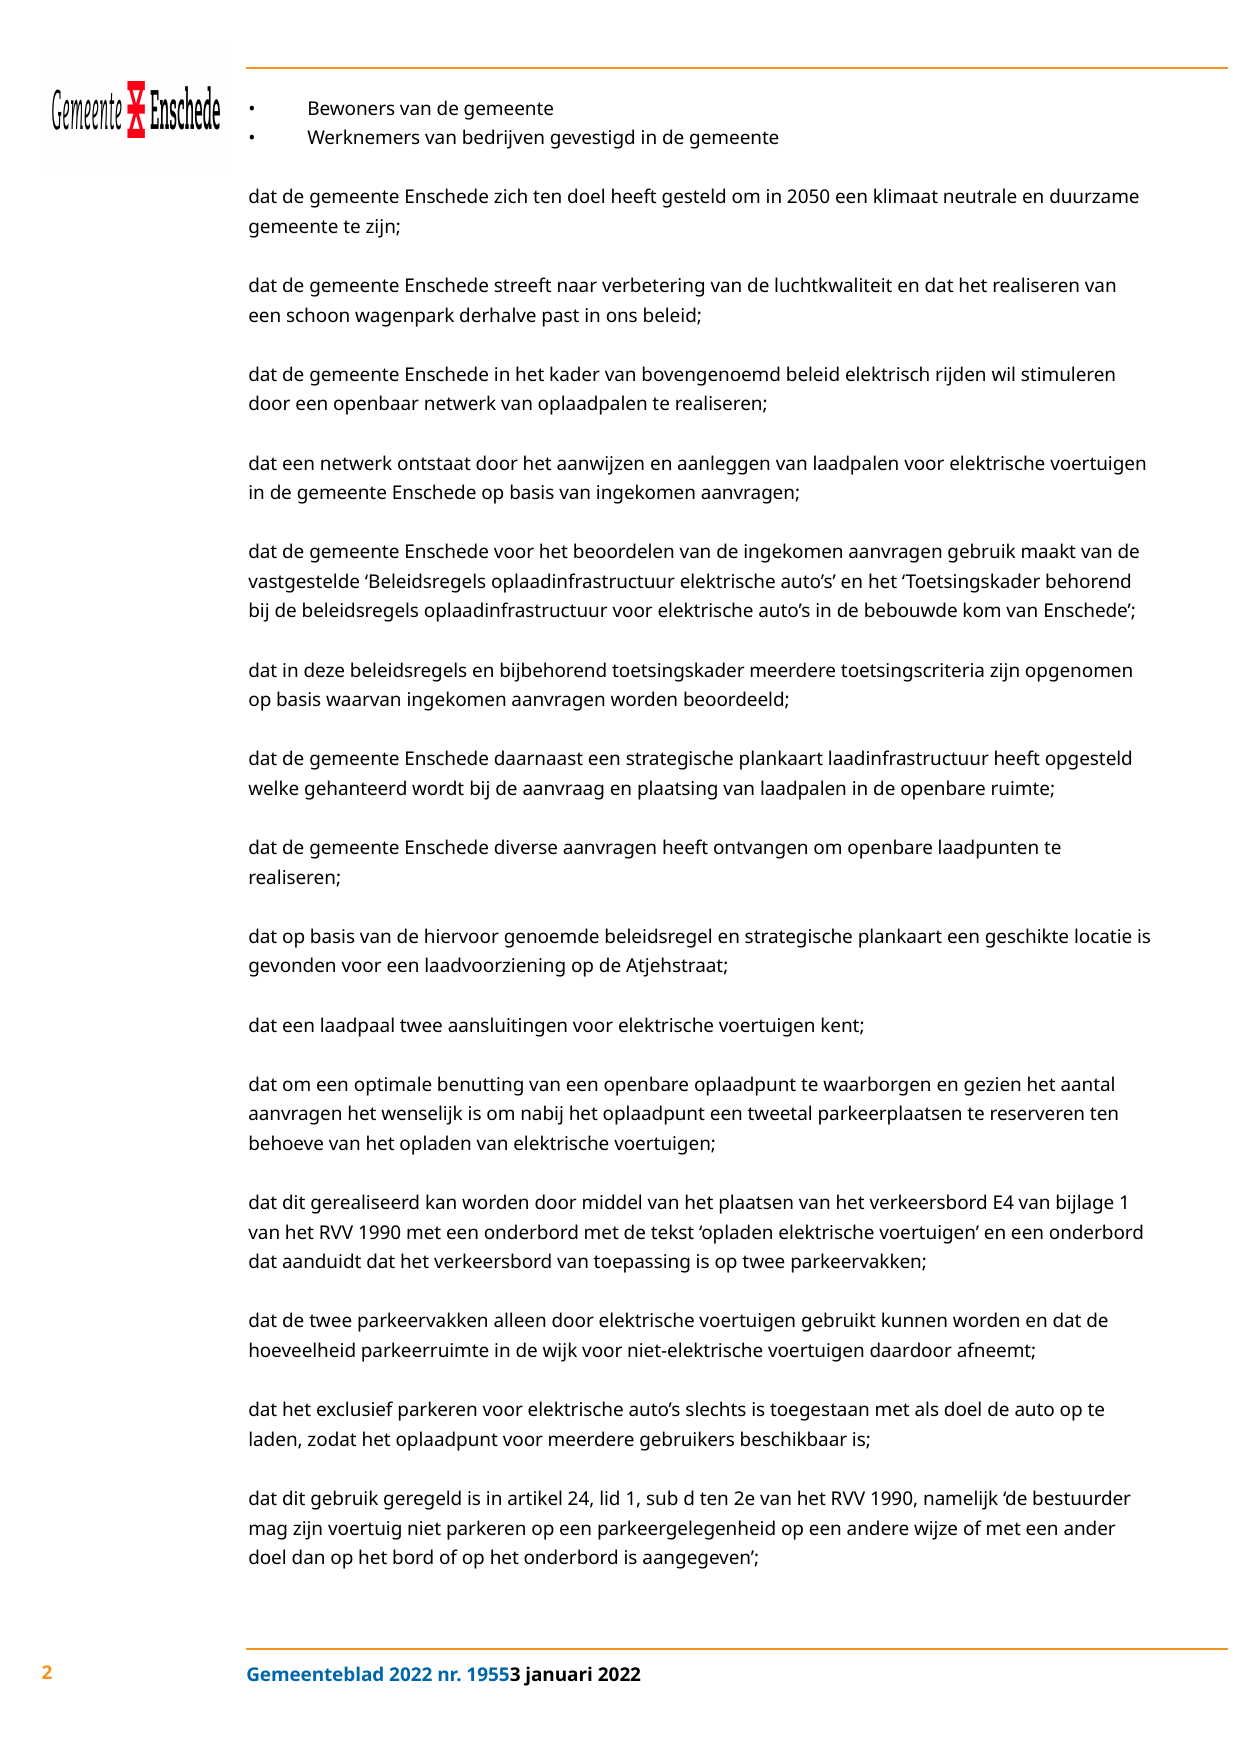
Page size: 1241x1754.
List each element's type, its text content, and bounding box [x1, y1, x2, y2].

text dat in deze beleidsregels en bijbehorend toetsingskader meerdere toetsingscriteria zijn opgenomen op basis waarvan ingekomen aanvragen worden beoordeeld; [248, 657, 1152, 712]
text dat op basis van de hiervoor genoemde beleidsregel en strategische plankaart een geschikte locatie is gevonden voor een laadvoorziening op de Atjehstraat; [248, 923, 1152, 978]
text dat om een optimale benutting van een openbare oplaadpunt te waarborgen en gezien het aantal aanvragen het wenselijk is om nabij het oplaadpunt een tweetal parkeerplaatsen te reserveren ten behoeve van het opladen van elektrische voertuigen; [248, 1071, 1152, 1156]
text dat de gemeente Enschede daarnaast een strategische plankaart laadinfrastructuur heeft opgesteld welke gehanteerd wordt bij de aanvraag en plaatsing van laadpalen in de openbare ruimte; [248, 746, 1152, 801]
text dat de gemeente Enschede in het kader van bovengenoemd beleid elektrisch rijden wil stimuleren door een openbaar netwerk van oplaadpalen te realiseren; [248, 361, 1152, 416]
text dat een laadpaal twee aansluitingen voor elektrische voertuigen kent; [248, 1012, 1152, 1038]
text dat de twee parkeervakken alleen door elektrische voertuigen gebruikt kunnen worden en dat de hoeveelheid parkeerruimte in de wijk voor niet-elektrische voertuigen daardoor afneemt; [248, 1308, 1152, 1363]
text dat dit gerealiseerd kan worden door middel van het plaatsen van het verkeersbord E4 van bijlage 1 van het RVV 1990 met een onderbord met de tekst ‘opladen elektrische voertuigen’ en een onderbord dat aanduidt dat het verkeersbord van toepassing is op twee parkeervakken; [248, 1189, 1152, 1274]
list Bewoners van de gemeente [248, 95, 1152, 121]
text dat een netwerk ontstaat door het aanwijzen en aanleggen van laadpalen voor elektrische voertuigen in de gemeente Enschede op basis van ingekomen aanvragen; [248, 450, 1152, 505]
text dat de gemeente Enschede zich ten doel heeft gesteld om in 2050 een klimaat neutrale en duurzame gemeente te zijn; [248, 183, 1152, 239]
list Werknemers van bedrijven gevestigd in de gemeente [248, 124, 1152, 150]
text dat de gemeente Enschede voor het beoordelen van de ingekomen aanvragen gebruik maakt van de vastgestelde ‘Beleidsregels oplaadinfrastructuur elektrische auto’s’ en het ‘Toetsingskader behorend bij de beleidsregels oplaadinfrastructuur voor elektrische auto’s in de bebouwde kom van Enschede’; [248, 538, 1152, 623]
text dat dit gebruik geregeld is in artikel 24, lid 1, sub d ten 2e van het RVV 1990, namelijk ‘de bestuurder mag zijn voertuig niet parkeren op een parkeergelegenheid op een andere wijze of met een ander doel dan op het bord of op het onderbord is aangegeven’; [248, 1485, 1152, 1570]
text dat de gemeente Enschede diverse aanvragen heeft ontvangen om openbare laadpunten te realiseren; [248, 834, 1152, 890]
text dat het exclusief parkeren voor elektrische auto’s slechts is toegestaan met als doel de auto op te laden, zodat het oplaadpunt voor meerdere gebruikers beschikbaar is; [248, 1396, 1152, 1452]
text dat de gemeente Enschede streeft naar verbetering van de luchtkwaliteit en dat het realiseren van een schoon wagenpark derhalve past in ons beleid; [248, 272, 1152, 328]
picture [41, 47, 231, 172]
